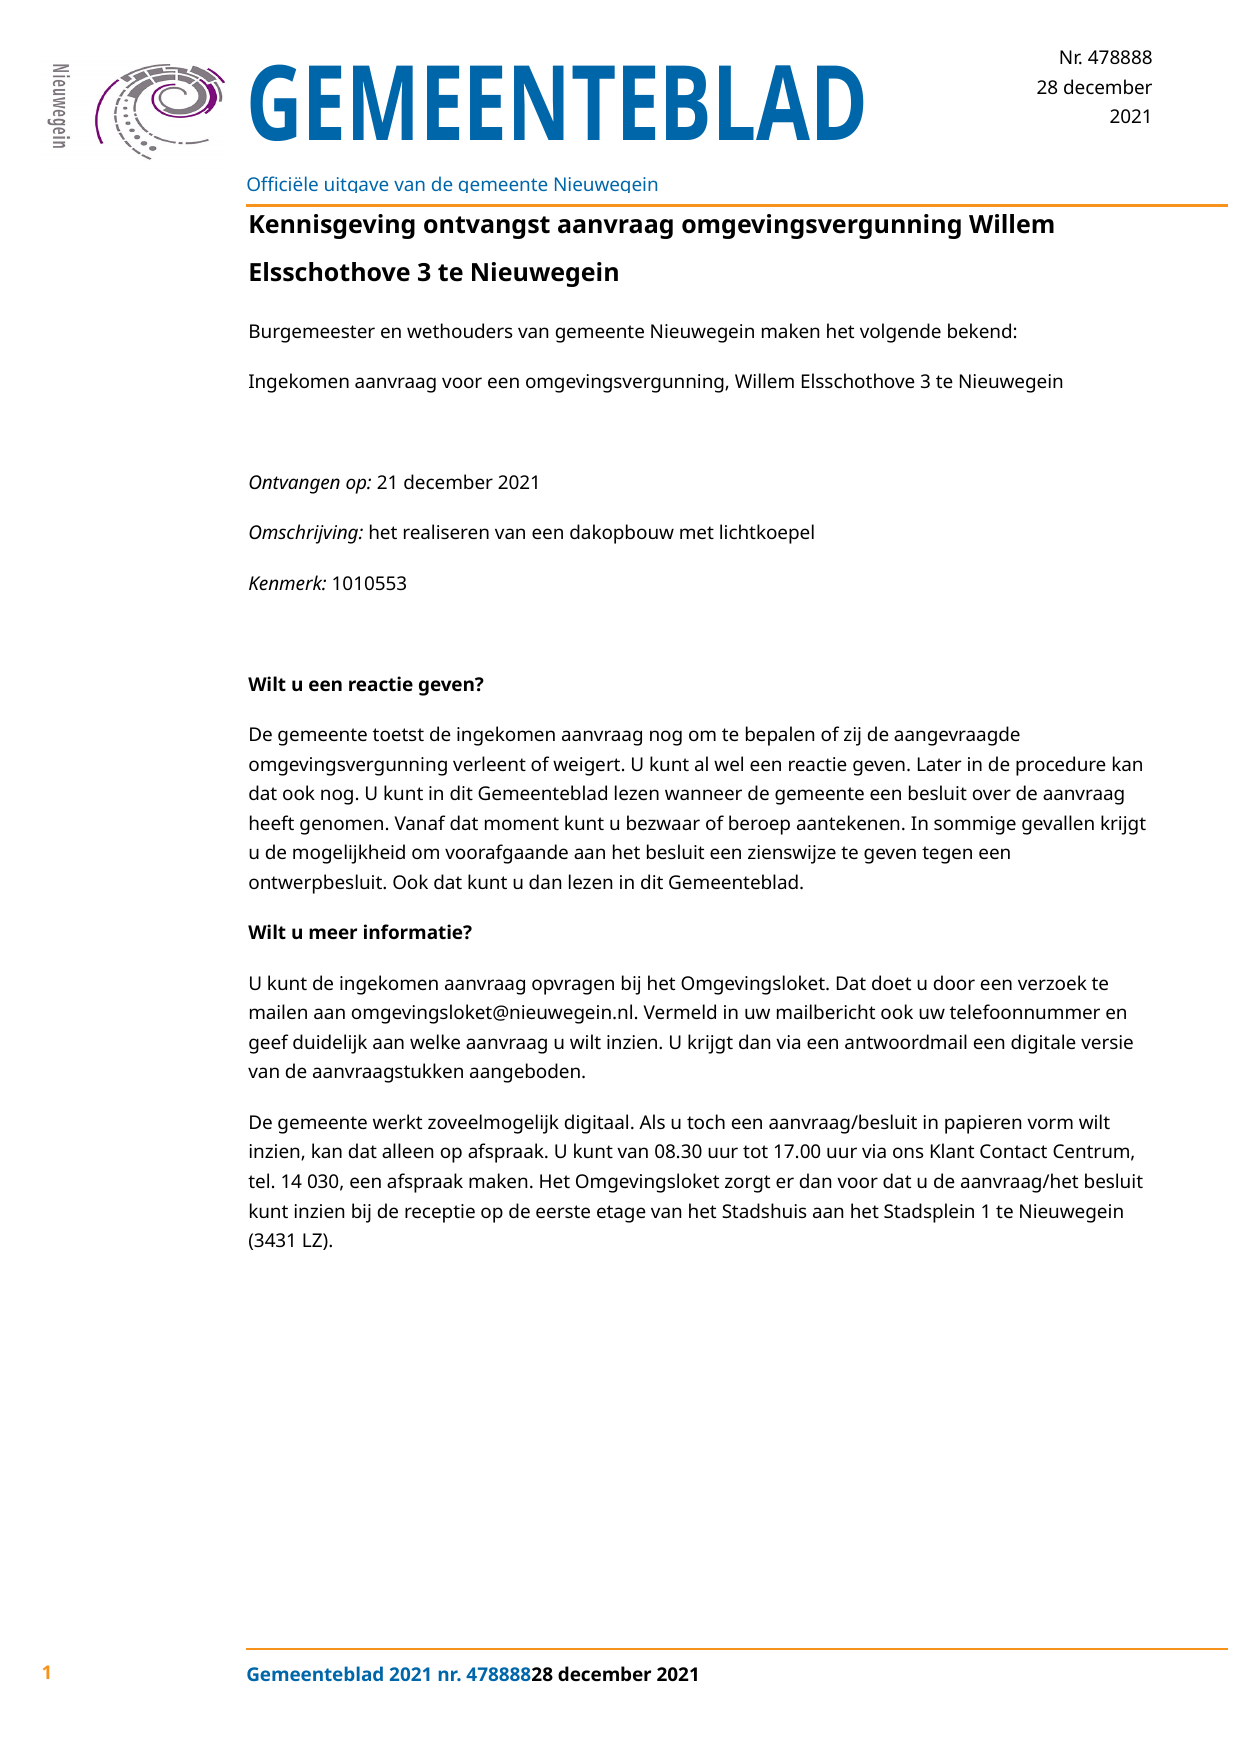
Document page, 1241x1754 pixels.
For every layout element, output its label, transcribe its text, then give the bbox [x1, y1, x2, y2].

text De gemeente werkt zoveelmogelijk digitaal. Als u toch een aanvraag/besluit in papieren vorm wilt inzien, kan dat alleen op afspraak. U kunt van 08.30 uur tot 17.00 uur via ons Klant Contact Centrum, tel. 14 030, een afspraak maken. Het Omgevingsloket zorgt er dan voor dat u de aanvraag/het besluit kunt inzien bij de receptie op de eerste etage van het Stadshuis aan het Stadsplein 1 te Nieuwegein (3431 LZ). [248, 1109, 1152, 1253]
text Kenmerk: 1010553 [248, 570, 1152, 596]
text U kunt de ingekomen aanvraag opvragen bij het Omgevingsloket. Dat doet u door een verzoek te mailen aan omgevingsloket@nieuwegein.nl. Vermeld in uw mailbericht ook uw telefoonnummer en geef duidelijk aan welke aanvraag u wilt inzien. U krijgt dan via een antwoordmail een digitale versie van de aanvraagstukken aangeboden. [248, 970, 1152, 1084]
text Wilt u een reactie geven? [248, 671, 1152, 697]
text Kennisgeving ontvangst aanvraag omgevingsvergunning Willem Elsschothove 3 te Nieuwegein [248, 207, 1152, 288]
text De gemeente toetst de ingekomen aanvraag nog om te bepalen of zij de aangevraagde omgevingsvergunning verleent of weigert. U kunt al wel een reactie geven. Later in de procedure kan dat ook nog. U kunt in dit Gemeenteblad lezen wanneer de gemeente een besluit over de aanvraag heeft genomen. Vanaf dat moment kunt u bezwaar of beroep aantekenen. In sommige gevallen krijgt u de mogelijkheid om voorafgaande aan het besluit een zienswijze te geven tegen een ontwerpbesluit. Ook dat kunt u dan lezen in dit Gemeenteblad. [248, 721, 1152, 895]
text Omschrijving: het realiseren van een dakopbouw met lichtkoepel [248, 519, 1152, 545]
text Ingekomen aanvraag voor een omgevingsvergunning, Willem Elsschothove 3 te Nieuwegein [248, 368, 1152, 394]
text Wilt u meer informatie? [248, 919, 1152, 945]
text Ontvangen op: 21 december 2021 [248, 469, 1152, 495]
text Burgemeester en wethouders van gemeente Nieuwegein maken het volgende bekend: [248, 318, 1152, 344]
picture [41, 47, 231, 172]
